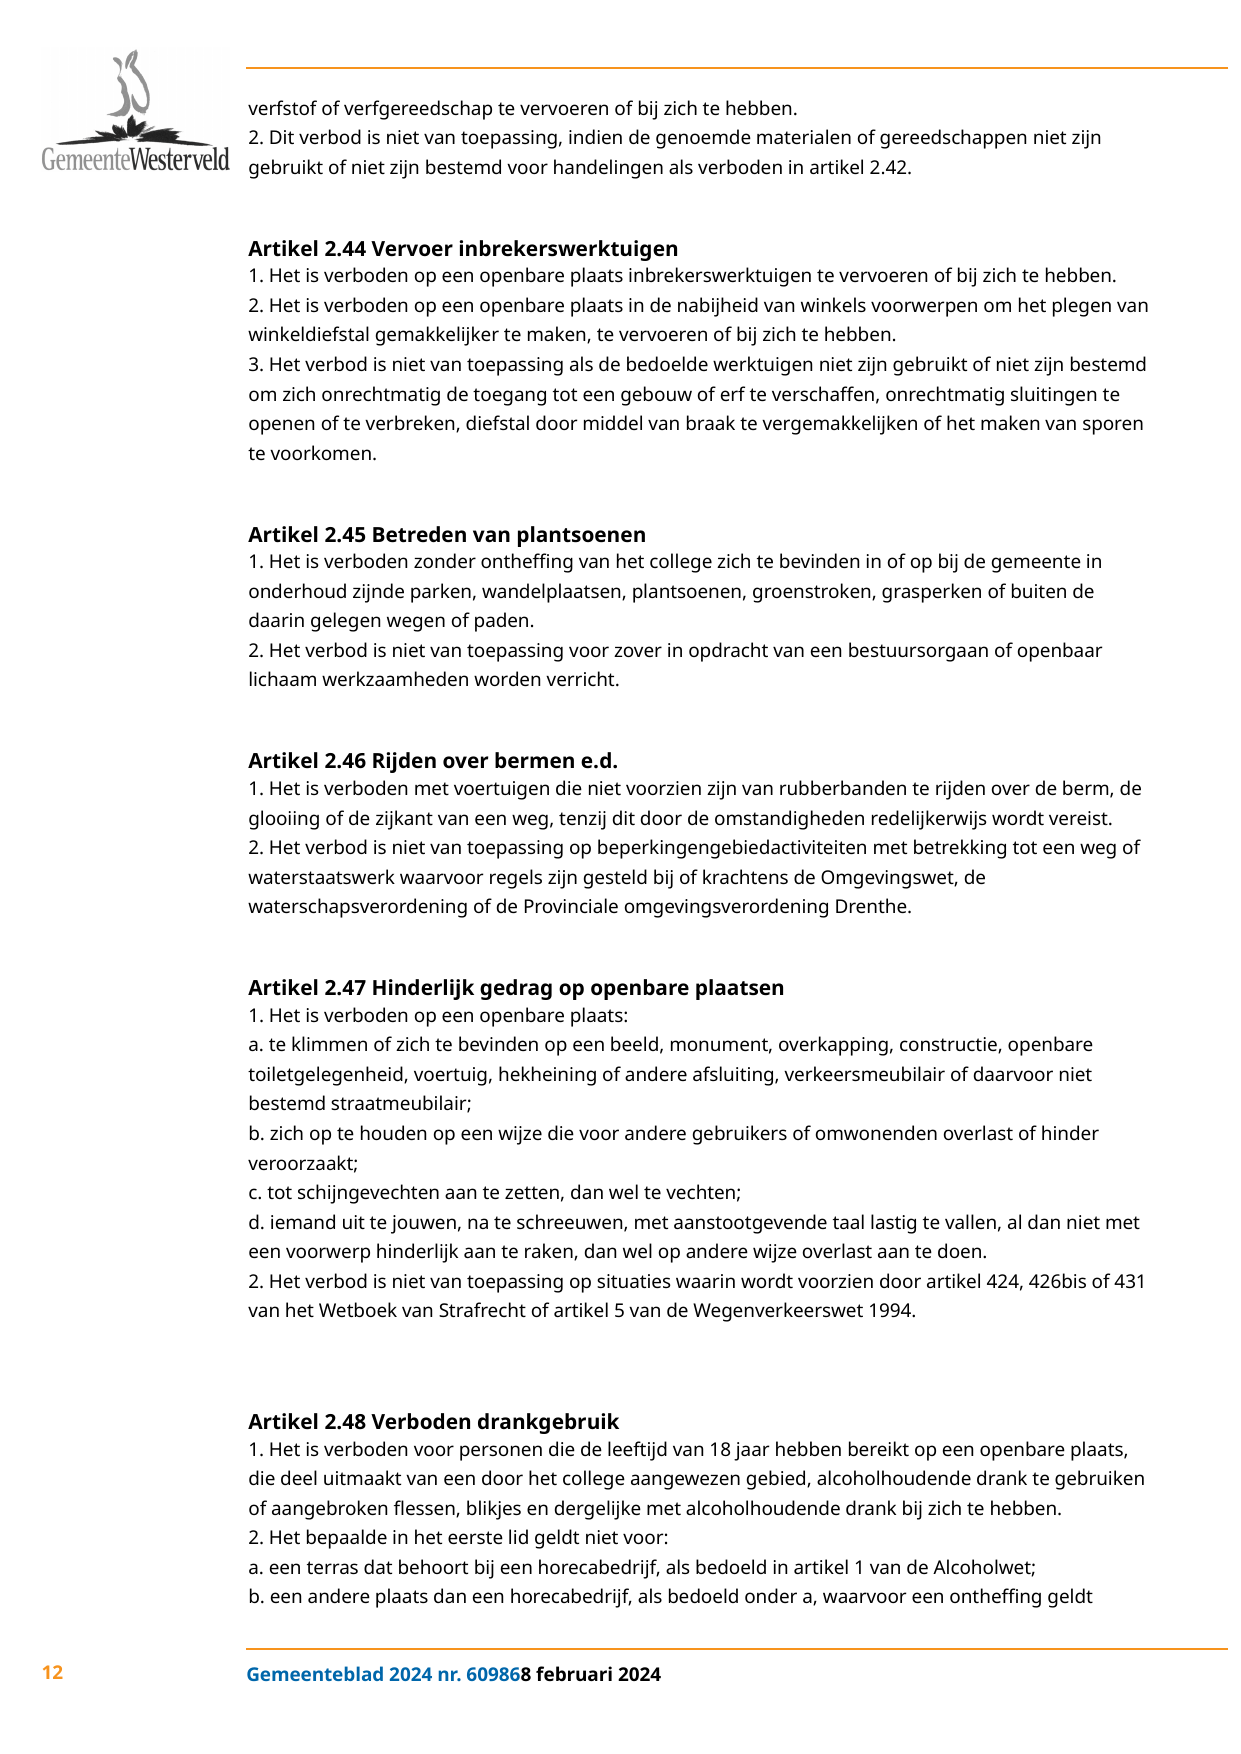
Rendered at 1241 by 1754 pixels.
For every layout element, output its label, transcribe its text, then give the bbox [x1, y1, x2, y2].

text 1. Het is verboden op een openbare plaats: [248, 1002, 1152, 1028]
text b. een andere plaats dan een horecabedrijf, als bedoeld onder a, waarvoor een ontheffing geldt [248, 1584, 1152, 1609]
text 1. Het is verboden met voertuigen die niet voorzien zijn van rubberbanden te rijden over de berm, de glooiing of de zijkant van een weg, tenzij dit door de omstandigheden redelijkerwijs wordt vereist. [248, 775, 1152, 830]
text b. zich op te houden op een wijze die voor andere gebruikers of omwonenden overlast of hinder veroorzaakt; [248, 1120, 1152, 1176]
text 2. Dit verbod is niet van toepassing, indien de genoemde materialen of gereedschappen niet zijn gebruikt of niet zijn bestemd voor handelingen als verboden in artikel 2.42. [248, 124, 1152, 180]
text 3. Het verbod is niet van toepassing als de bedoelde werktuigen niet zijn gebruikt of niet zijn bestemd om zich onrechtmatig de toegang tot een gebouw of erf te verschaffen, onrechtmatig sluitingen te openen of te verbreken, diefstal door middel van braak te vergemakkelijken of het maken van sporen te voorkomen. [248, 351, 1152, 466]
text 2. Het bepaalde in het eerste lid geldt niet voor: [248, 1524, 1152, 1550]
text a. te klimmen of zich te bevinden op een beeld, monument, overkapping, constructie, openbare toiletgelegenheid, voertuig, hekheining of andere afsluiting, verkeersmeubilair of daarvoor niet bestemd straatmeubilair; [248, 1031, 1152, 1116]
text Artikel 2.45 Betreden van plantsoenen [248, 520, 1152, 548]
text d. iemand uit te jouwen, na te schreeuwen, met aanstootgevende taal lastig te vallen, al dan niet met een voorwerp hinderlijk aan te raken, dan wel op andere wijze overlast aan te doen. [248, 1209, 1152, 1264]
text c. tot schijngevechten aan te zetten, dan wel te vechten; [248, 1179, 1152, 1205]
text a. een terras dat behoort bij een horecabedrijf, als bedoeld in artikel 1 van de Alcoholwet; [248, 1554, 1152, 1580]
text 2. Het verbod is niet van toepassing voor zover in opdracht van een bestuursorgaan of openbaar lichaam werkzaamheden worden verricht. [248, 637, 1152, 692]
text 1. Het is verboden op een openbare plaats inbrekerswerktuigen te vervoeren of bij zich te hebben. [248, 262, 1152, 288]
text Artikel 2.47 Hinderlijk gedrag op openbare plaatsen [248, 973, 1152, 1002]
text 2. Het verbod is niet van toepassing op beperkingengebiedactiviteiten met betrekking tot een weg of waterstaatswerk waarvoor regels zijn gesteld bij of krachtens de Omgevingswet, de waterschapsverordening of de Provinciale omgevingsverordening Drenthe. [248, 834, 1152, 919]
text 1. Het is verboden voor personen die de leeftijd van 18 jaar hebben bereikt op een openbare plaats, die deel uitmaakt van een door het college aangewezen gebied, alcoholhoudende drank te gebruiken of aangebroken flessen, blikjes en dergelijke met alcoholhoudende drank bij zich te hebben. [248, 1436, 1152, 1521]
text 2. Het is verboden op een openbare plaats in de nabijheid van winkels voorwerpen om het plegen van winkeldiefstal gemakkelijker te maken, te vervoeren of bij zich te hebben. [248, 292, 1152, 347]
text Artikel 2.48 Verboden drankgebruik [248, 1407, 1152, 1436]
text 1. Het is verboden zonder ontheffing van het college zich te bevinden in of op bij de gemeente in onderhoud zijnde parken, wandelplaatsen, plantsoenen, groenstroken, grasperken of buiten de daarin gelegen wegen of paden. [248, 548, 1152, 633]
text Artikel 2.46 Rijden over bermen e.d. [248, 747, 1152, 775]
text 2. Het verbod is niet van toepassing op situaties waarin wordt voorzien door artikel 424, 426bis of 431 van het Wetboek van Strafrecht of artikel 5 van de Wegenverkeerswet 1994. [248, 1268, 1152, 1323]
picture [41, 47, 231, 172]
text verfstof of verfgereedschap te vervoeren of bij zich te hebben. [248, 95, 1152, 121]
text Artikel 2.44 Vervoer inbrekerswerktuigen [248, 234, 1152, 262]
